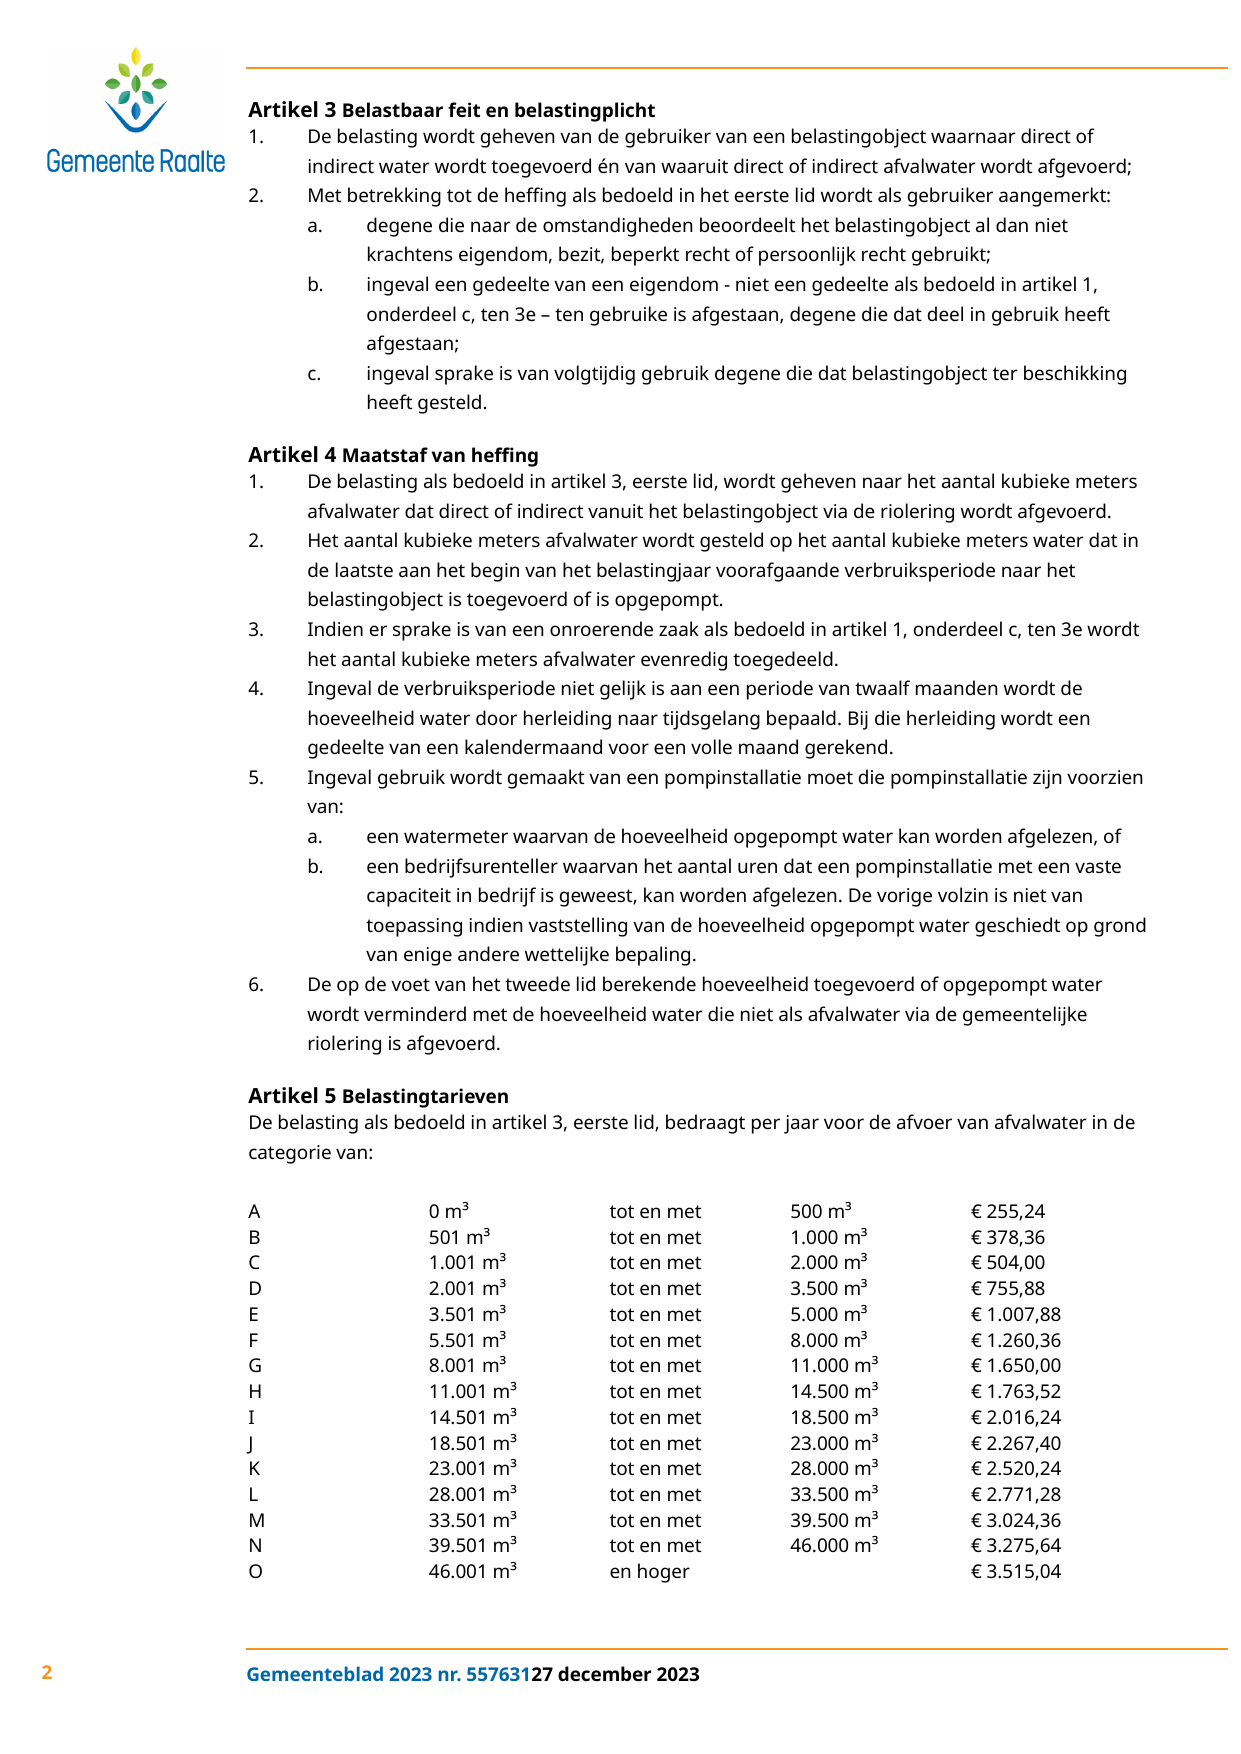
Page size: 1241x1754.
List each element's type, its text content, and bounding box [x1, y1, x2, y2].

table_cell H [248, 1378, 429, 1404]
table_cell 14.500 m³ [790, 1378, 971, 1404]
table_cell 11.001 m³ [429, 1378, 609, 1404]
table_cell 23.000 m³ [790, 1430, 971, 1455]
table_cell C [248, 1250, 429, 1275]
table_cell 23.001 m³ [429, 1455, 609, 1481]
table_cell 18.501 m³ [429, 1430, 609, 1455]
list De belasting als bedoeld in artikel 3, eerste lid, wordt geheven naar het aantal kubieke meters afvalwater dat direct of indirect vanuit het belastingobject via de riolering wordt afgevoerd. [248, 468, 1152, 524]
table_cell tot en met [609, 1430, 790, 1455]
table_cell 5.501 m³ [429, 1327, 609, 1352]
list ingeval een gedeelte van een eigendom - niet een gedeelte als bedoeld in artikel 1, onderdeel c, ten 3e – ten gebruike is afgestaan, degene die dat deel in gebruik heeft afgestaan; [307, 271, 1152, 356]
table_cell tot en met [609, 1455, 790, 1481]
list degene die naar de omstandigheden beoordeelt het belastingobject al dan niet krachtens eigendom, bezit, beperkt recht of persoonlijk recht gebruikt; [307, 212, 1152, 267]
list Het aantal kubieke meters afvalwater wordt gesteld op het aantal kubieke meters water dat in de laatste aan het begin van het belastingjaar voorafgaande verbruiksperiode naar het belastingobject is toegevoerd of is opgepompt. [248, 527, 1152, 612]
table_cell 33.501 m³ [429, 1507, 609, 1533]
table_cell 8.000 m³ [790, 1327, 971, 1352]
table_cell O [248, 1558, 429, 1584]
table_header € 255,24 [971, 1198, 1152, 1224]
table_cell € 1.007,88 [971, 1301, 1152, 1327]
text De belasting als bedoeld in artikel 3, eerste lid, bedraagt per jaar voor de afvoer van afvalwater in de categorie van: [248, 1109, 1152, 1164]
table_cell J [248, 1430, 429, 1455]
table_cell D [248, 1275, 429, 1301]
table_cell 501 m³ [429, 1224, 609, 1249]
table_cell tot en met [609, 1327, 790, 1352]
list een watermeter waarvan de hoeveelheid opgepompt water kan worden afgelezen, of [307, 823, 1152, 849]
table_cell 3.500 m³ [790, 1275, 971, 1301]
table_cell tot en met [609, 1250, 790, 1275]
table_cell 3.501 m³ [429, 1301, 609, 1327]
table_cell € 378,36 [971, 1224, 1152, 1249]
table_cell G [248, 1353, 429, 1378]
table_cell tot en met [609, 1481, 790, 1507]
table_cell € 504,00 [971, 1250, 1152, 1275]
table_cell € 1.260,36 [971, 1327, 1152, 1352]
table_cell 28.000 m³ [790, 1455, 971, 1481]
table_cell K [248, 1455, 429, 1481]
table_cell F [248, 1327, 429, 1352]
table_cell 1.000 m³ [790, 1224, 971, 1249]
table_cell I [248, 1404, 429, 1430]
table_cell 8.001 m³ [429, 1353, 609, 1378]
list Ingeval de verbruiksperiode niet gelijk is aan een periode van twaalf maanden wordt de hoeveelheid water door herleiding naar tijdsgelang bepaald. Bij die herleiding wordt een gedeelte van een kalendermaand voor een volle maand gerekend. [248, 675, 1152, 760]
table_header 0 m³ [429, 1198, 609, 1224]
table_cell 39.501 m³ [429, 1533, 609, 1558]
table_cell 1.001 m³ [429, 1250, 609, 1275]
table_cell 39.500 m³ [790, 1507, 971, 1533]
table_cell 5.000 m³ [790, 1301, 971, 1327]
table_cell 2.000 m³ [790, 1250, 971, 1275]
list ingeval sprake is van volgtijdig gebruik degene die dat belastingobject ter beschikking heeft gesteld. [307, 360, 1152, 415]
table_cell 28.001 m³ [429, 1481, 609, 1507]
table_cell tot en met [609, 1507, 790, 1533]
table_cell € 1.650,00 [971, 1353, 1152, 1378]
table_cell 33.500 m³ [790, 1481, 971, 1507]
table_cell tot en met [609, 1275, 790, 1301]
table_cell € 2.016,24 [971, 1404, 1152, 1430]
table_cell € 3.275,64 [971, 1533, 1152, 1558]
text Artikel 5 Belastingtarieven [248, 1081, 1152, 1109]
table_header 500 m³ [790, 1198, 971, 1224]
table_cell [790, 1558, 971, 1584]
list Indien er sprake is van een onroerende zaak als bedoeld in artikel 1, onderdeel c, ten 3e wordt het aantal kubieke meters afvalwater evenredig toegedeeld. [248, 616, 1152, 672]
table_cell 14.501 m³ [429, 1404, 609, 1430]
table_cell tot en met [609, 1533, 790, 1558]
list Met betrekking tot de heffing als bedoeld in het eerste lid wordt als gebruiker aangemerkt: [248, 182, 1152, 208]
table_cell € 2.267,40 [971, 1430, 1152, 1455]
table_cell 46.001 m³ [429, 1558, 609, 1584]
table_cell 46.000 m³ [790, 1533, 971, 1558]
text Artikel 3 Belastbaar feit en belastingplicht [248, 95, 1152, 123]
text Artikel 4 Maatstaf van heffing [248, 440, 1152, 468]
list De belasting wordt geheven van de gebruiker van een belastingobject waarnaar direct of indirect water wordt toegevoerd én van waaruit direct of indirect afvalwater wordt afgevoerd; [248, 123, 1152, 178]
table_cell tot en met [609, 1404, 790, 1430]
table_cell 18.500 m³ [790, 1404, 971, 1430]
table_cell tot en met [609, 1353, 790, 1378]
table_cell 11.000 m³ [790, 1353, 971, 1378]
table_cell € 2.520,24 [971, 1455, 1152, 1481]
table_cell B [248, 1224, 429, 1249]
table_header tot en met [609, 1198, 790, 1224]
list een bedrijfsurenteller waarvan het aantal uren dat een pompinstallatie met een vaste capaciteit in bedrijf is geweest, kan worden afgelezen. De vorige volzin is niet van toepassing indien vaststelling van de hoeveelheid opgepompt water geschiedt op grond van enige andere wettelijke bepaling. [307, 853, 1152, 967]
table_cell 2.001 m³ [429, 1275, 609, 1301]
table_cell € 3.515,04 [971, 1558, 1152, 1584]
table_cell en hoger [609, 1558, 790, 1584]
table_cell L [248, 1481, 429, 1507]
picture [41, 47, 231, 172]
table_cell N [248, 1533, 429, 1558]
table_cell tot en met [609, 1301, 790, 1327]
table_cell E [248, 1301, 429, 1327]
table_cell € 755,88 [971, 1275, 1152, 1301]
table_cell € 3.024,36 [971, 1507, 1152, 1533]
table_cell M [248, 1507, 429, 1533]
list Ingeval gebruik wordt gemaakt van een pompinstallatie moet die pompinstallatie zijn voorzien van: [248, 764, 1152, 819]
table_cell € 1.763,52 [971, 1378, 1152, 1404]
table_cell tot en met [609, 1378, 790, 1404]
list De op de voet van het tweede lid berekende hoeveelheid toegevoerd of opgepompt water wordt verminderd met de hoeveelheid water die niet als afvalwater via de gemeentelijke riolering is afgevoerd. [248, 971, 1152, 1056]
table_cell € 2.771,28 [971, 1481, 1152, 1507]
table_header A [248, 1198, 429, 1224]
table_cell tot en met [609, 1224, 790, 1249]
